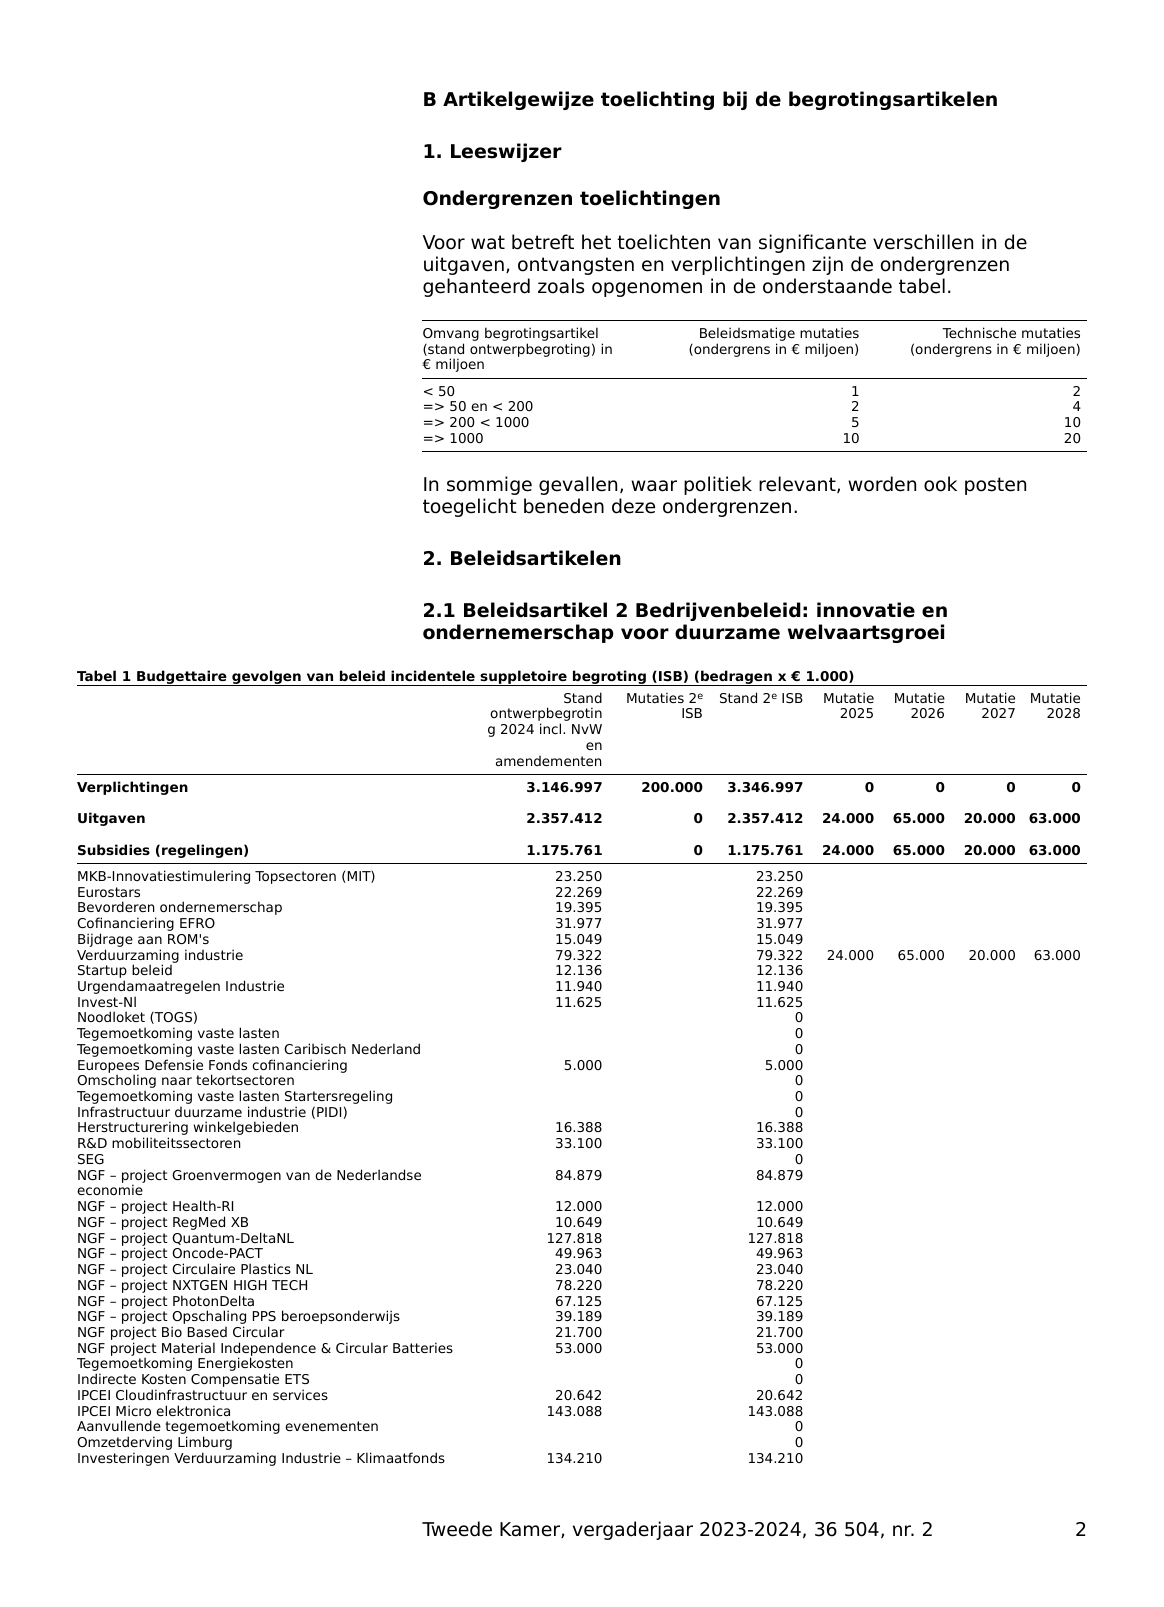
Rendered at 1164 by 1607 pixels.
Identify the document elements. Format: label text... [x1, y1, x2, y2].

table_cell [478, 1073, 608, 1089]
table_cell 49.963 [478, 1246, 608, 1262]
table_cell NGF – project Circulaire Plastics NL [77, 1262, 478, 1278]
table_cell [478, 1010, 608, 1026]
table_cell [951, 1262, 1022, 1278]
table_cell [1022, 916, 1087, 932]
table_cell [951, 1010, 1022, 1026]
table_cell 0 [608, 811, 709, 827]
table_cell [1022, 1293, 1087, 1309]
table_cell Mutatie 2027 [951, 686, 1022, 774]
table_cell 33.100 [709, 1136, 809, 1152]
table_cell 10.649 [709, 1215, 809, 1230]
table_cell [608, 1168, 709, 1199]
table_cell [951, 884, 1022, 900]
table_cell [880, 1152, 951, 1167]
table_cell [809, 1372, 880, 1388]
table_cell [1022, 963, 1087, 979]
table_cell 0 [709, 1105, 809, 1120]
table_cell NGF project Material Independence & Circular Batteries [77, 1341, 478, 1356]
table_cell Infrastructuur duurzame industrie (PIDI) [77, 1105, 478, 1120]
table_cell [809, 1136, 880, 1152]
table_cell [608, 827, 709, 842]
table_cell [809, 1073, 880, 1089]
table_cell 78.220 [709, 1278, 809, 1293]
table_cell [608, 1419, 709, 1435]
table_cell 0 [951, 775, 1022, 795]
table_cell [608, 1388, 709, 1403]
table_cell 20.642 [478, 1388, 608, 1403]
table_cell Mutaties 2e ISB [608, 686, 709, 774]
text Voor wat betreft het toelichten van significante verschillen in de uitgaven, ontvangsten en verplichtingen zijn de ondergrenzen gehanteerd zoals opgenomen in de onderstaande tabel. [422, 232, 1087, 298]
table_cell 12.136 [709, 963, 809, 979]
table_cell [951, 1199, 1022, 1215]
table_cell 3.346.997 [709, 775, 809, 795]
table_cell 12.136 [478, 963, 608, 979]
table_cell NGF – project RegMed XB [77, 1215, 478, 1230]
table_cell [809, 1435, 880, 1451]
table_cell 24.000 [809, 843, 880, 863]
table_cell [951, 1341, 1022, 1356]
table_cell 3.146.997 [478, 775, 608, 795]
table_cell [608, 916, 709, 932]
table_cell Mutatie 2028 [1022, 686, 1087, 774]
table_cell 0 [809, 775, 880, 795]
table_cell Indirecte Kosten Compensatie ETS [77, 1372, 478, 1388]
table_cell [880, 900, 951, 916]
table_cell 39.189 [709, 1309, 809, 1325]
table_cell [809, 1120, 880, 1136]
table_cell [608, 884, 709, 900]
table_cell 0 [709, 1152, 809, 1167]
table_cell [1022, 1278, 1087, 1293]
table_cell [608, 1230, 709, 1246]
table_cell [809, 827, 880, 842]
table_cell [1022, 1073, 1087, 1089]
table_cell 63.000 [1022, 843, 1087, 863]
table_cell 143.088 [478, 1404, 608, 1419]
subtitle Ondergrenzen toelichtingen [422, 188, 1087, 210]
table_cell [880, 1120, 951, 1136]
table_cell [809, 1278, 880, 1293]
table_cell [1022, 1136, 1087, 1152]
table_cell 11.940 [478, 979, 608, 994]
table_cell 2 [865, 379, 1087, 399]
table_cell [951, 1168, 1022, 1199]
table_cell 20.000 [951, 843, 1022, 863]
table_cell [1022, 1026, 1087, 1042]
table_cell Invest-Nl [77, 995, 478, 1010]
table_cell [608, 1026, 709, 1042]
table_cell [880, 1136, 951, 1152]
table_cell [478, 827, 608, 842]
table_cell [478, 1042, 608, 1057]
table_cell [1022, 864, 1087, 884]
table_cell [951, 1105, 1022, 1120]
table_cell [608, 1042, 709, 1057]
table_cell NGF – project Health-RI [77, 1199, 478, 1215]
table_cell [951, 900, 1022, 916]
table_cell [880, 1246, 951, 1262]
table_cell [951, 1246, 1022, 1262]
table_cell 19.395 [709, 900, 809, 916]
table_cell 134.210 [709, 1451, 809, 1466]
table_cell [880, 932, 951, 947]
table_cell [951, 1089, 1022, 1104]
table_cell [1022, 1199, 1087, 1215]
table_cell [608, 1262, 709, 1278]
table_cell [880, 963, 951, 979]
table_cell Subsidies (regelingen) [77, 843, 478, 863]
table_cell [1022, 1152, 1087, 1167]
table_cell [608, 1451, 709, 1466]
subtitle 2.1 Beleidsartikel 2 Bedrijvenbeleid: innovatie en ondernemerschap voor duurzame welvaartsgroei [422, 600, 1087, 644]
table_header Technische mutaties (ondergrens in € miljoen) [865, 321, 1087, 378]
table_cell [809, 932, 880, 947]
table_cell [1022, 1388, 1087, 1403]
table_cell IPCEI Cloudinfrastructuur en services [77, 1388, 478, 1403]
table_cell [478, 1372, 608, 1388]
table_cell [880, 1042, 951, 1057]
table_cell [880, 916, 951, 932]
table_cell 31.977 [709, 916, 809, 932]
table_cell [608, 1073, 709, 1089]
table_cell [951, 995, 1022, 1010]
table_cell 79.322 [478, 947, 608, 963]
table_cell [809, 1246, 880, 1262]
table_cell NGF – project Groenvermogen van de Nederlandse economie [77, 1168, 478, 1199]
table_cell [880, 884, 951, 900]
table_cell 5.000 [709, 1058, 809, 1073]
table_cell Aanvullende tegemoetkoming evenementen [77, 1419, 478, 1435]
table_cell [880, 1262, 951, 1278]
table_cell [1022, 1246, 1087, 1262]
table_cell 10 [644, 431, 865, 451]
table_cell NGF – project Opschaling PPS beroepsonderwijs [77, 1309, 478, 1325]
table_cell 79.322 [709, 947, 809, 963]
table_cell [608, 1010, 709, 1026]
table_cell 15.049 [709, 932, 809, 947]
table_cell 10 [865, 415, 1087, 431]
table_cell [478, 1419, 608, 1435]
table_cell [1022, 1215, 1087, 1230]
table_cell [951, 1325, 1022, 1341]
table_cell [880, 1435, 951, 1451]
table_header Tabel 1 Budgettaire gevolgen van beleid incidentele suppletoire begroting (ISB) (bedragen x € 1.000) [77, 669, 1087, 685]
table_cell 63.000 [1022, 947, 1087, 963]
table_cell [1022, 979, 1087, 994]
table_cell 53.000 [709, 1341, 809, 1356]
table_cell 127.818 [709, 1230, 809, 1246]
table_cell [880, 1058, 951, 1073]
table_cell < 50 [422, 379, 644, 399]
table_cell 67.125 [709, 1293, 809, 1309]
table_cell [809, 1356, 880, 1372]
table_cell [880, 1089, 951, 1104]
table_cell [951, 1073, 1022, 1089]
table_cell [608, 1199, 709, 1215]
table_cell [608, 1120, 709, 1136]
table_cell [478, 1026, 608, 1042]
table_cell 0 [709, 1026, 809, 1042]
table_cell [608, 1341, 709, 1356]
table_cell 39.189 [478, 1309, 608, 1325]
table_cell [809, 1042, 880, 1057]
table_cell 2.357.412 [709, 811, 809, 827]
table_cell [608, 1356, 709, 1372]
table_cell [809, 795, 880, 811]
table_cell [809, 1089, 880, 1104]
table_cell 20.642 [709, 1388, 809, 1403]
table_cell [880, 1105, 951, 1120]
table_cell 0 [709, 1372, 809, 1388]
table_cell [880, 864, 951, 884]
table_cell 11.940 [709, 979, 809, 994]
table_cell [809, 1451, 880, 1466]
table_cell 20.000 [951, 811, 1022, 827]
table_cell 0 [709, 1435, 809, 1451]
table_cell 0 [709, 1089, 809, 1104]
table_cell 49.963 [709, 1246, 809, 1262]
text In sommige gevallen, waar politiek relevant, worden ook posten toegelicht beneden deze ondergrenzen. [422, 474, 1087, 518]
table_cell [608, 1215, 709, 1230]
table_cell 21.700 [709, 1325, 809, 1341]
table_cell Eurostars [77, 884, 478, 900]
table_cell [608, 1136, 709, 1152]
table_cell 21.700 [478, 1325, 608, 1341]
table_cell 134.210 [478, 1451, 608, 1466]
table_cell [1022, 1042, 1087, 1057]
table_cell [608, 1404, 709, 1419]
table_cell [951, 916, 1022, 932]
table_cell [1022, 995, 1087, 1010]
table_cell 31.977 [478, 916, 608, 932]
table_cell [1022, 1451, 1087, 1466]
table_cell 11.625 [709, 995, 809, 1010]
table_cell Uitgaven [77, 811, 478, 827]
table_cell [880, 1309, 951, 1325]
table_cell 20 [865, 431, 1087, 451]
table_cell Omscholing naar tekortsectoren [77, 1073, 478, 1089]
table_cell [1022, 1325, 1087, 1341]
table_cell [809, 1230, 880, 1246]
table_cell [1022, 884, 1087, 900]
table_cell [709, 827, 809, 842]
table_cell Bevorderen ondernemerschap [77, 900, 478, 916]
table_cell Stand 2e ISB [709, 686, 809, 774]
table_cell Startup beleid [77, 963, 478, 979]
table_cell Urgendamaatregelen Industrie [77, 979, 478, 994]
table_cell [809, 1010, 880, 1026]
table_cell [1022, 1404, 1087, 1419]
table_cell 143.088 [709, 1404, 809, 1419]
table_cell [880, 1073, 951, 1089]
table_cell [951, 1278, 1022, 1293]
table_cell 1 [644, 379, 865, 399]
table_cell MKB-Innovatiestimulering Topsectoren (MIT) [77, 864, 478, 884]
table_cell [478, 1105, 608, 1120]
table_cell [951, 1026, 1022, 1042]
table_cell 0 [709, 1419, 809, 1435]
table_cell [951, 963, 1022, 979]
table_cell [608, 1309, 709, 1325]
table_cell [809, 1168, 880, 1199]
table_cell [880, 1010, 951, 1026]
table_cell [809, 1199, 880, 1215]
table_header Omvang begrotingsartikel (stand ontwerpbegroting) in € miljoen [422, 321, 644, 378]
table_cell [809, 1388, 880, 1403]
table_cell 24.000 [809, 811, 880, 827]
table_cell 11.625 [478, 995, 608, 1010]
table_cell NGF project Bio Based Circular [77, 1325, 478, 1341]
table_cell 23.250 [709, 864, 809, 884]
table_cell [951, 1356, 1022, 1372]
table_cell [1022, 1341, 1087, 1356]
table_cell [1022, 1419, 1087, 1435]
table_cell [809, 1262, 880, 1278]
table_cell 0 [709, 1073, 809, 1089]
table_cell [1022, 900, 1087, 916]
table_cell [608, 947, 709, 963]
table_cell 5 [644, 415, 865, 431]
table_cell 65.000 [880, 947, 951, 963]
table_cell [880, 1230, 951, 1246]
table_cell [1022, 1058, 1087, 1073]
table_cell [608, 979, 709, 994]
table_cell 23.040 [478, 1262, 608, 1278]
table_cell 19.395 [478, 900, 608, 916]
table_cell [951, 1230, 1022, 1246]
table_cell [608, 1372, 709, 1388]
table_cell [1022, 1356, 1087, 1372]
table_cell 200.000 [608, 775, 709, 795]
table_cell [951, 932, 1022, 947]
subtitle B Artikelgewijze toelichting bij de begrotingsartikelen [422, 89, 1087, 111]
table_cell [809, 1309, 880, 1325]
table_cell [951, 864, 1022, 884]
table_cell [1022, 1262, 1087, 1278]
table_cell => 1000 [422, 431, 644, 451]
table_cell NGF – project NXTGEN HIGH TECH [77, 1278, 478, 1293]
table_cell [880, 979, 951, 994]
table_cell [809, 995, 880, 1010]
table_cell [880, 1168, 951, 1199]
table_cell 10.649 [478, 1215, 608, 1230]
table_cell [951, 1388, 1022, 1403]
table_cell [1022, 1372, 1087, 1388]
table_cell [809, 900, 880, 916]
table_cell [951, 1042, 1022, 1057]
table_header Beleidsmatige mutaties (ondergrens in € miljoen) [644, 321, 865, 378]
table_cell 65.000 [880, 843, 951, 863]
table_cell [951, 795, 1022, 811]
table_cell 33.100 [478, 1136, 608, 1152]
table_cell [608, 932, 709, 947]
table_cell [951, 1215, 1022, 1230]
table_cell [709, 795, 809, 811]
table_cell [880, 1388, 951, 1403]
table_cell 67.125 [478, 1293, 608, 1309]
table_cell 22.269 [709, 884, 809, 900]
table_cell 4 [865, 399, 1087, 415]
table_cell [880, 1325, 951, 1341]
table_cell Tegemoetkoming vaste lasten [77, 1026, 478, 1042]
table_cell [880, 1356, 951, 1372]
table_cell [880, 1215, 951, 1230]
table_cell [809, 1105, 880, 1120]
table_cell 78.220 [478, 1278, 608, 1293]
table_cell [951, 1419, 1022, 1435]
table_cell Stand ontwerpbegroting 2024 incl. NvW en amendementen [478, 686, 608, 774]
table_cell [809, 1152, 880, 1167]
table_cell 24.000 [809, 947, 880, 963]
table_cell [1022, 1309, 1087, 1325]
table_cell [809, 1058, 880, 1073]
table_cell [478, 795, 608, 811]
table_cell 0 [880, 775, 951, 795]
table_cell [809, 884, 880, 900]
table_cell 12.000 [709, 1199, 809, 1215]
table_cell [608, 1089, 709, 1104]
table_cell [608, 1325, 709, 1341]
table_cell [880, 795, 951, 811]
table_cell SEG [77, 1152, 478, 1167]
table_cell 2 [644, 399, 865, 415]
table_cell Omzetderving Limburg [77, 1435, 478, 1451]
table_cell R&D mobiliteitssectoren [77, 1136, 478, 1152]
table_cell [809, 1215, 880, 1230]
table_cell [809, 1341, 880, 1356]
table_cell [809, 864, 880, 884]
table_cell [1022, 795, 1087, 811]
table_cell 63.000 [1022, 811, 1087, 827]
subtitle 1. Leeswijzer [422, 141, 1087, 163]
table_cell 16.388 [478, 1120, 608, 1136]
table_cell [880, 827, 951, 842]
table_cell Bijdrage aan ROM's [77, 932, 478, 947]
table_cell 23.250 [478, 864, 608, 884]
table_cell 15.049 [478, 932, 608, 947]
subtitle 2. Beleidsartikelen [422, 548, 1087, 570]
table_cell [880, 1372, 951, 1388]
table_cell [608, 1246, 709, 1262]
table_cell [608, 1058, 709, 1073]
table_cell [608, 900, 709, 916]
table_cell Mutatie 2025 [809, 686, 880, 774]
table_cell [951, 827, 1022, 842]
table_cell 127.818 [478, 1230, 608, 1246]
table_cell [478, 1089, 608, 1104]
table_cell Herstructurering winkelgebieden [77, 1120, 478, 1136]
table_cell => 50 en < 200 [422, 399, 644, 415]
table_cell 12.000 [478, 1199, 608, 1215]
table_cell [608, 995, 709, 1010]
table_cell [880, 1026, 951, 1042]
table_cell NGF – project Quantum-DeltaNL [77, 1230, 478, 1246]
table_cell [880, 1293, 951, 1309]
table_cell [809, 1404, 880, 1419]
table_cell [809, 963, 880, 979]
table_cell [951, 1451, 1022, 1466]
table_cell [809, 916, 880, 932]
table_cell Verplichtingen [77, 775, 478, 795]
table_cell [608, 963, 709, 979]
table_cell [880, 995, 951, 1010]
table_cell 0 [1022, 775, 1087, 795]
table_cell [880, 1341, 951, 1356]
table_cell [478, 1435, 608, 1451]
table_cell Tegemoetkoming vaste lasten Startersregeling [77, 1089, 478, 1104]
table_cell Europees Defensie Fonds cofinanciering [77, 1058, 478, 1073]
table_cell [1022, 1120, 1087, 1136]
table_cell [951, 1152, 1022, 1167]
table_cell [880, 1199, 951, 1215]
table_cell [1022, 932, 1087, 947]
table_cell NGF – project PhotonDelta [77, 1293, 478, 1309]
table_cell [951, 1136, 1022, 1152]
table_cell Cofinanciering EFRO [77, 916, 478, 932]
table_cell Tegemoetkoming vaste lasten Caribisch Nederland [77, 1042, 478, 1057]
table_cell [809, 1293, 880, 1309]
table_cell 2.357.412 [478, 811, 608, 827]
table_cell [880, 1419, 951, 1435]
table_cell [951, 1058, 1022, 1073]
table_cell [77, 686, 478, 774]
table_cell 22.269 [478, 884, 608, 900]
table_cell [608, 795, 709, 811]
table_cell 0 [709, 1042, 809, 1057]
table_cell Noodloket (TOGS) [77, 1010, 478, 1026]
table_cell [809, 979, 880, 994]
table_cell [880, 1451, 951, 1466]
table_cell 84.879 [709, 1168, 809, 1199]
table_cell [951, 1372, 1022, 1388]
table_cell 0 [709, 1010, 809, 1026]
table_cell 0 [709, 1356, 809, 1372]
table_cell [809, 1419, 880, 1435]
table_cell [608, 1435, 709, 1451]
table_cell [951, 1404, 1022, 1419]
table_cell => 200 < 1000 [422, 415, 644, 431]
table_cell [880, 1404, 951, 1419]
table_cell 20.000 [951, 947, 1022, 963]
table_cell [809, 1026, 880, 1042]
table_cell Mutatie 2026 [880, 686, 951, 774]
table_cell [951, 979, 1022, 994]
table_cell [478, 1356, 608, 1372]
table_cell [608, 864, 709, 884]
table_cell [1022, 1089, 1087, 1104]
table_cell [1022, 1230, 1087, 1246]
table_cell [951, 1293, 1022, 1309]
table_cell [1022, 1105, 1087, 1120]
table_cell [951, 1435, 1022, 1451]
table_cell [1022, 1168, 1087, 1199]
table_cell [478, 1152, 608, 1167]
table_cell Investeringen Verduurzaming Industrie – Klimaatfonds [77, 1451, 478, 1466]
table_cell Tegemoetkoming Energiekosten [77, 1356, 478, 1372]
table_cell [1022, 1435, 1087, 1451]
table_cell [951, 1309, 1022, 1325]
table_cell 84.879 [478, 1168, 608, 1199]
table_cell [880, 1278, 951, 1293]
table_cell 53.000 [478, 1341, 608, 1356]
table_cell [1022, 1010, 1087, 1026]
table_cell [608, 1278, 709, 1293]
table_cell 16.388 [709, 1120, 809, 1136]
table_cell [809, 1325, 880, 1341]
table_cell [608, 1152, 709, 1167]
table_cell 1.175.761 [478, 843, 608, 863]
table_cell [608, 1293, 709, 1309]
table_cell IPCEI Micro elektronica [77, 1404, 478, 1419]
table_cell NGF – project Oncode-PACT [77, 1246, 478, 1262]
table_cell 5.000 [478, 1058, 608, 1073]
table_cell 0 [608, 843, 709, 863]
table_cell Verduurzaming industrie [77, 947, 478, 963]
table_cell [951, 1120, 1022, 1136]
table_cell 1.175.761 [709, 843, 809, 863]
table_cell [77, 827, 478, 842]
table_cell [608, 1105, 709, 1120]
table_cell [1022, 827, 1087, 842]
table_cell 23.040 [709, 1262, 809, 1278]
table_cell [77, 795, 478, 811]
table_cell 65.000 [880, 811, 951, 827]
